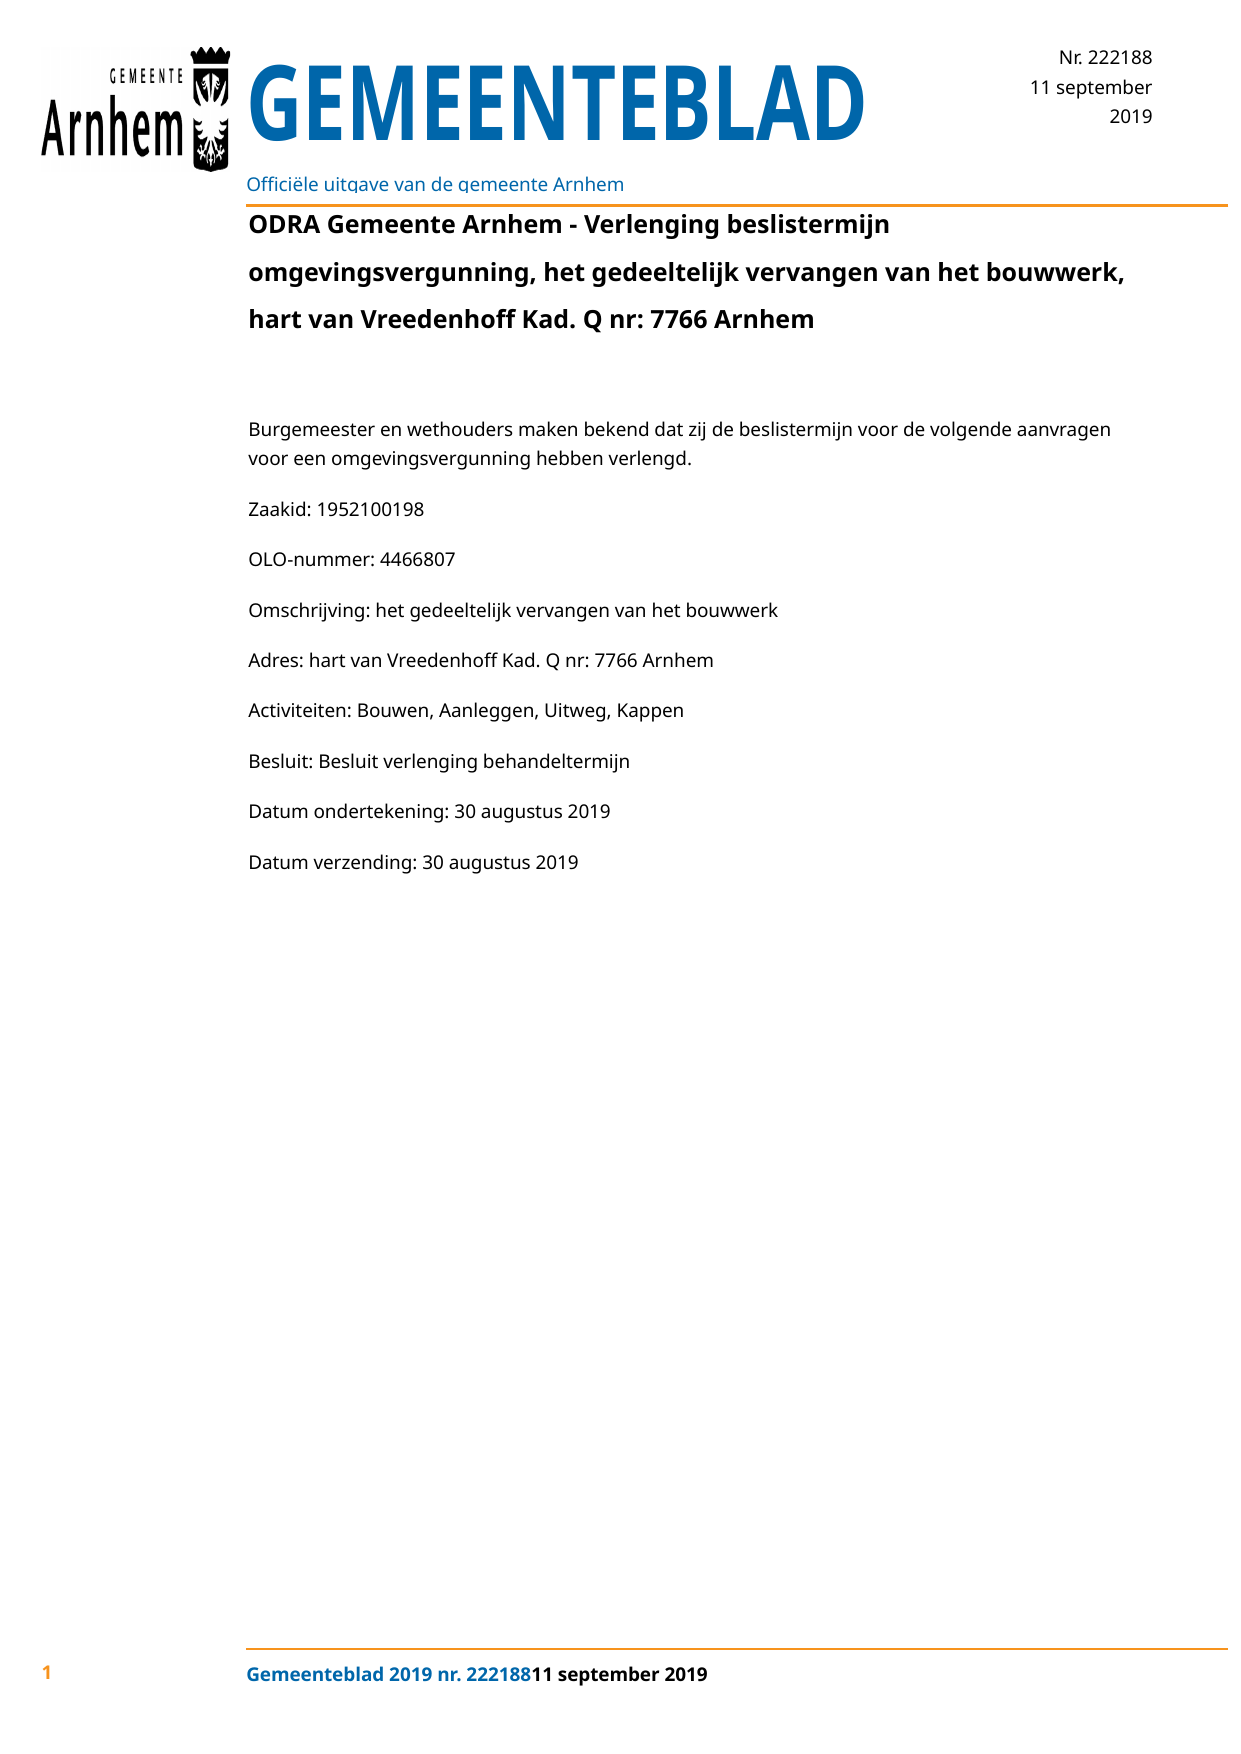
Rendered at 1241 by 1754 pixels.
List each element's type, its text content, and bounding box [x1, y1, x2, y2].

text Besluit: Besluit verlenging behandeltermijn [248, 748, 1152, 774]
text Adres: hart van Vreedenhoff Kad. Q nr: 7766 Arnhem [248, 647, 1152, 673]
text Omschrijving: het gedeeltelijk vervangen van het bouwwerk [248, 597, 1152, 622]
text OLO-nummer: 4466807 [248, 546, 1152, 572]
text Activiteiten: Bouwen, Aanleggen, Uitweg, Kappen [248, 698, 1152, 723]
picture [41, 47, 231, 172]
text Datum ondertekening: 30 augustus 2019 [248, 798, 1152, 824]
text Zaakid: 1952100198 [248, 496, 1152, 522]
text ODRA Gemeente Arnhem - Verlenging beslistermijn omgevingsvergunning, het gedeeltelijk vervangen van het bouwwerk, hart van Vreedenhoff Kad. Q nr: 7766 Arnhem [248, 207, 1152, 336]
text Burgemeester en wethouders maken bekend dat zij de beslistermijn voor de volgende aanvragen voor een omgevingsvergunning hebben verlengd. [248, 416, 1152, 471]
text Datum verzending: 30 augustus 2019 [248, 849, 1152, 874]
